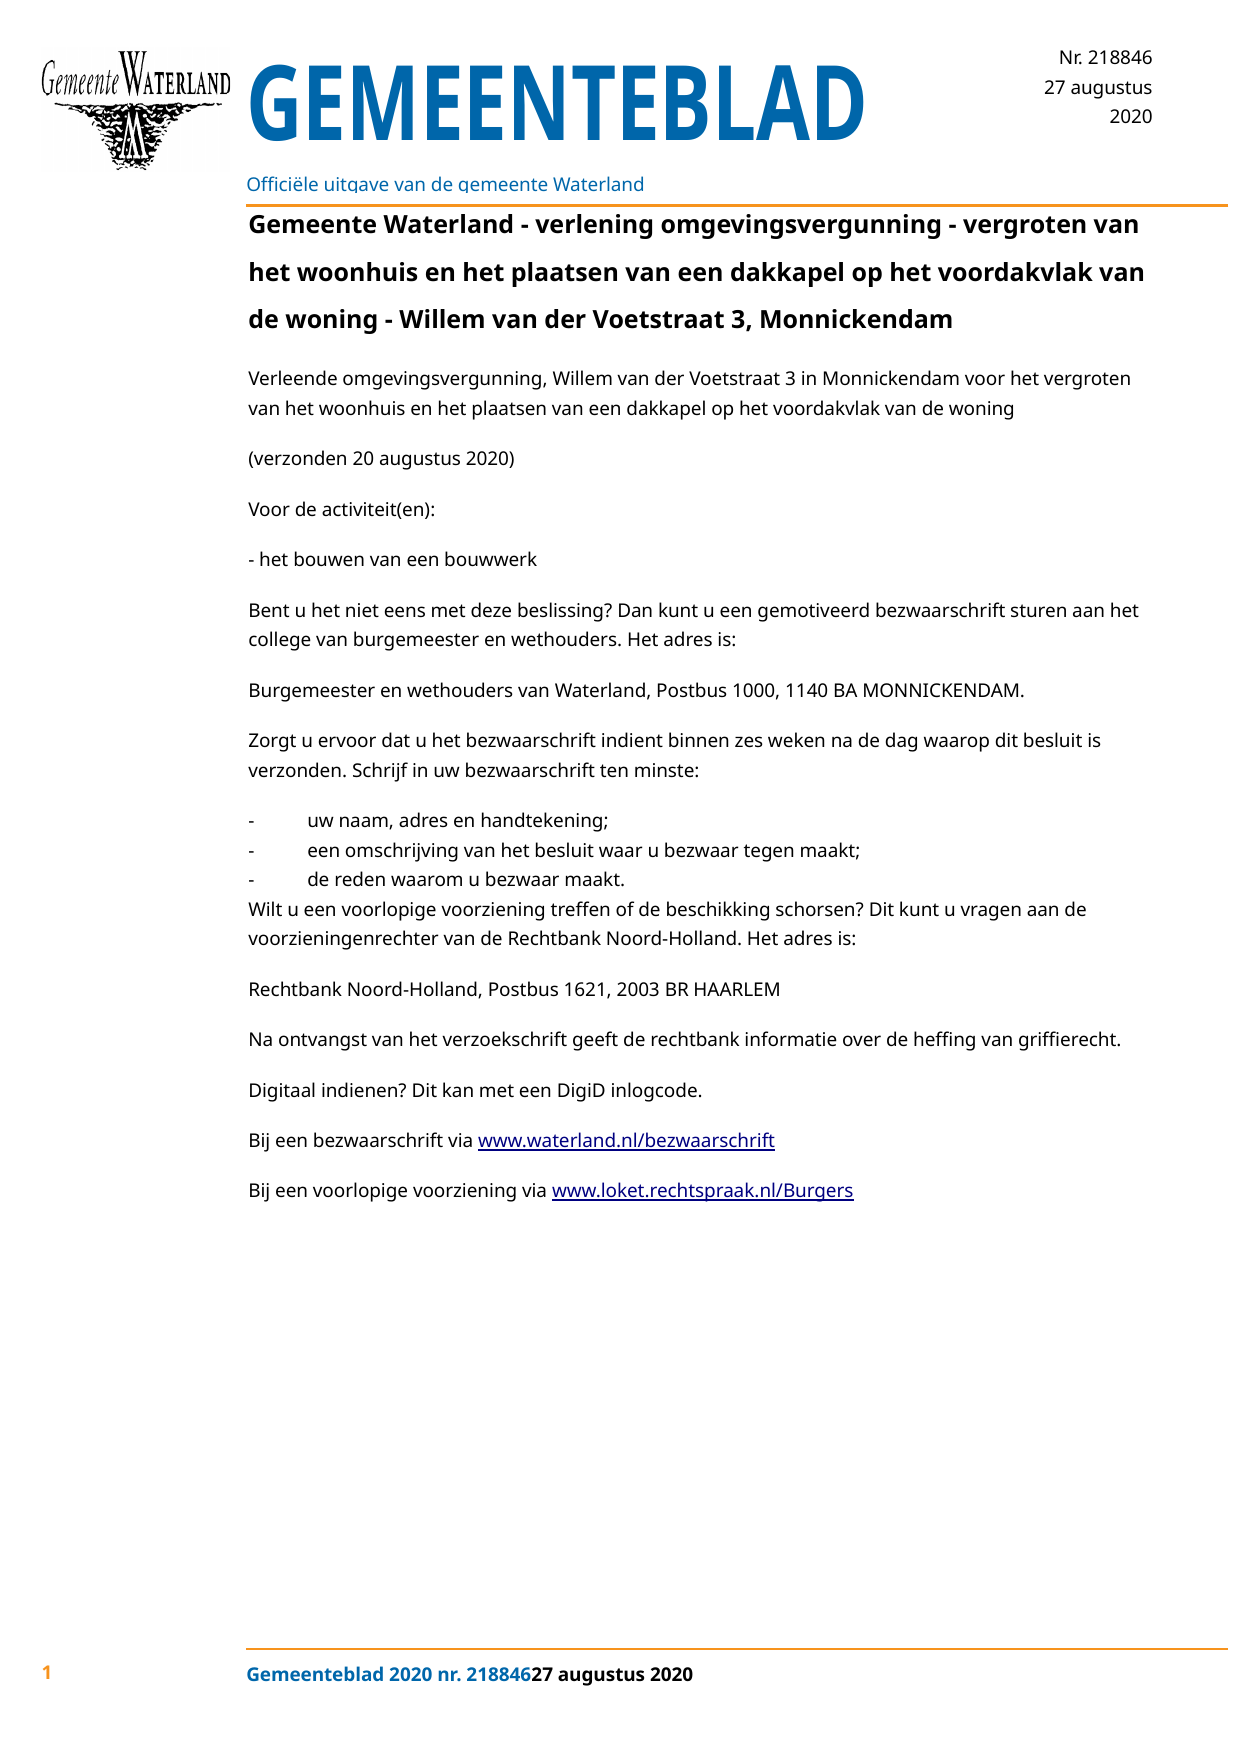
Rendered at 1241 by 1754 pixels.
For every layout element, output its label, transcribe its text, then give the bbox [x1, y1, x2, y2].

text Bij een bezwaarschrift via www.waterland.nl/bezwaarschrift [248, 1127, 1152, 1153]
text (verzonden 20 augustus 2020) [248, 446, 1152, 471]
list een omschrijving van het besluit waar u bezwaar tegen maakt; [248, 837, 1152, 862]
text Digitaal indienen? Dit kan met een DigiD inlogcode. [248, 1077, 1152, 1102]
list uw naam, adres en handtekening; [248, 807, 1152, 833]
text Gemeente Waterland - verlening omgevingsvergunning - vergroten van het woonhuis en het plaatsen van een dakkapel op het voordakvlak van de woning - Willem van der Voetstraat 3, Monnickendam [248, 207, 1152, 336]
list de reden waarom u bezwaar maakt. [248, 866, 1152, 892]
text Verleende omgevingsvergunning, Willem van der Voetstraat 3 in Monnickendam voor het vergroten van het woonhuis en het plaatsen van een dakkapel op het voordakvlak van de woning [248, 366, 1152, 421]
text Rechtbank Noord-Holland, Postbus 1621, 2003 BR HAARLEM [248, 976, 1152, 1002]
text Zorgt u ervoor dat u het bezwaarschrift indient binnen zes weken na de dag waarop dit besluit is verzonden. Schrijf in uw bezwaarschrift ten minste: [248, 727, 1152, 782]
text Bij een voorlopige voorziening via www.loket.rechtspraak.nl/Burgers [248, 1178, 1152, 1203]
text Wilt u een voorlopige voorziening treffen of de beschikking schorsen? Dit kunt u vragen aan de voorzieningenrechter van de Rechtbank Noord-Holland. Het adres is: [248, 896, 1152, 951]
text Bent u het niet eens met deze beslissing? Dan kunt u een gemotiveerd bezwaarschrift sturen aan het college van burgemeester en wethouders. Het adres is: [248, 597, 1152, 652]
text Na ontvangst van het verzoekschrift geeft de rechtbank informatie over de heffing van griffierecht. [248, 1026, 1152, 1052]
picture [41, 47, 231, 172]
text Voor de activiteit(en): [248, 496, 1152, 522]
text - het bouwen van een bouwwerk [248, 546, 1152, 572]
text Burgemeester en wethouders van Waterland, Postbus 1000, 1140 BA MONNICKENDAM. [248, 677, 1152, 702]
